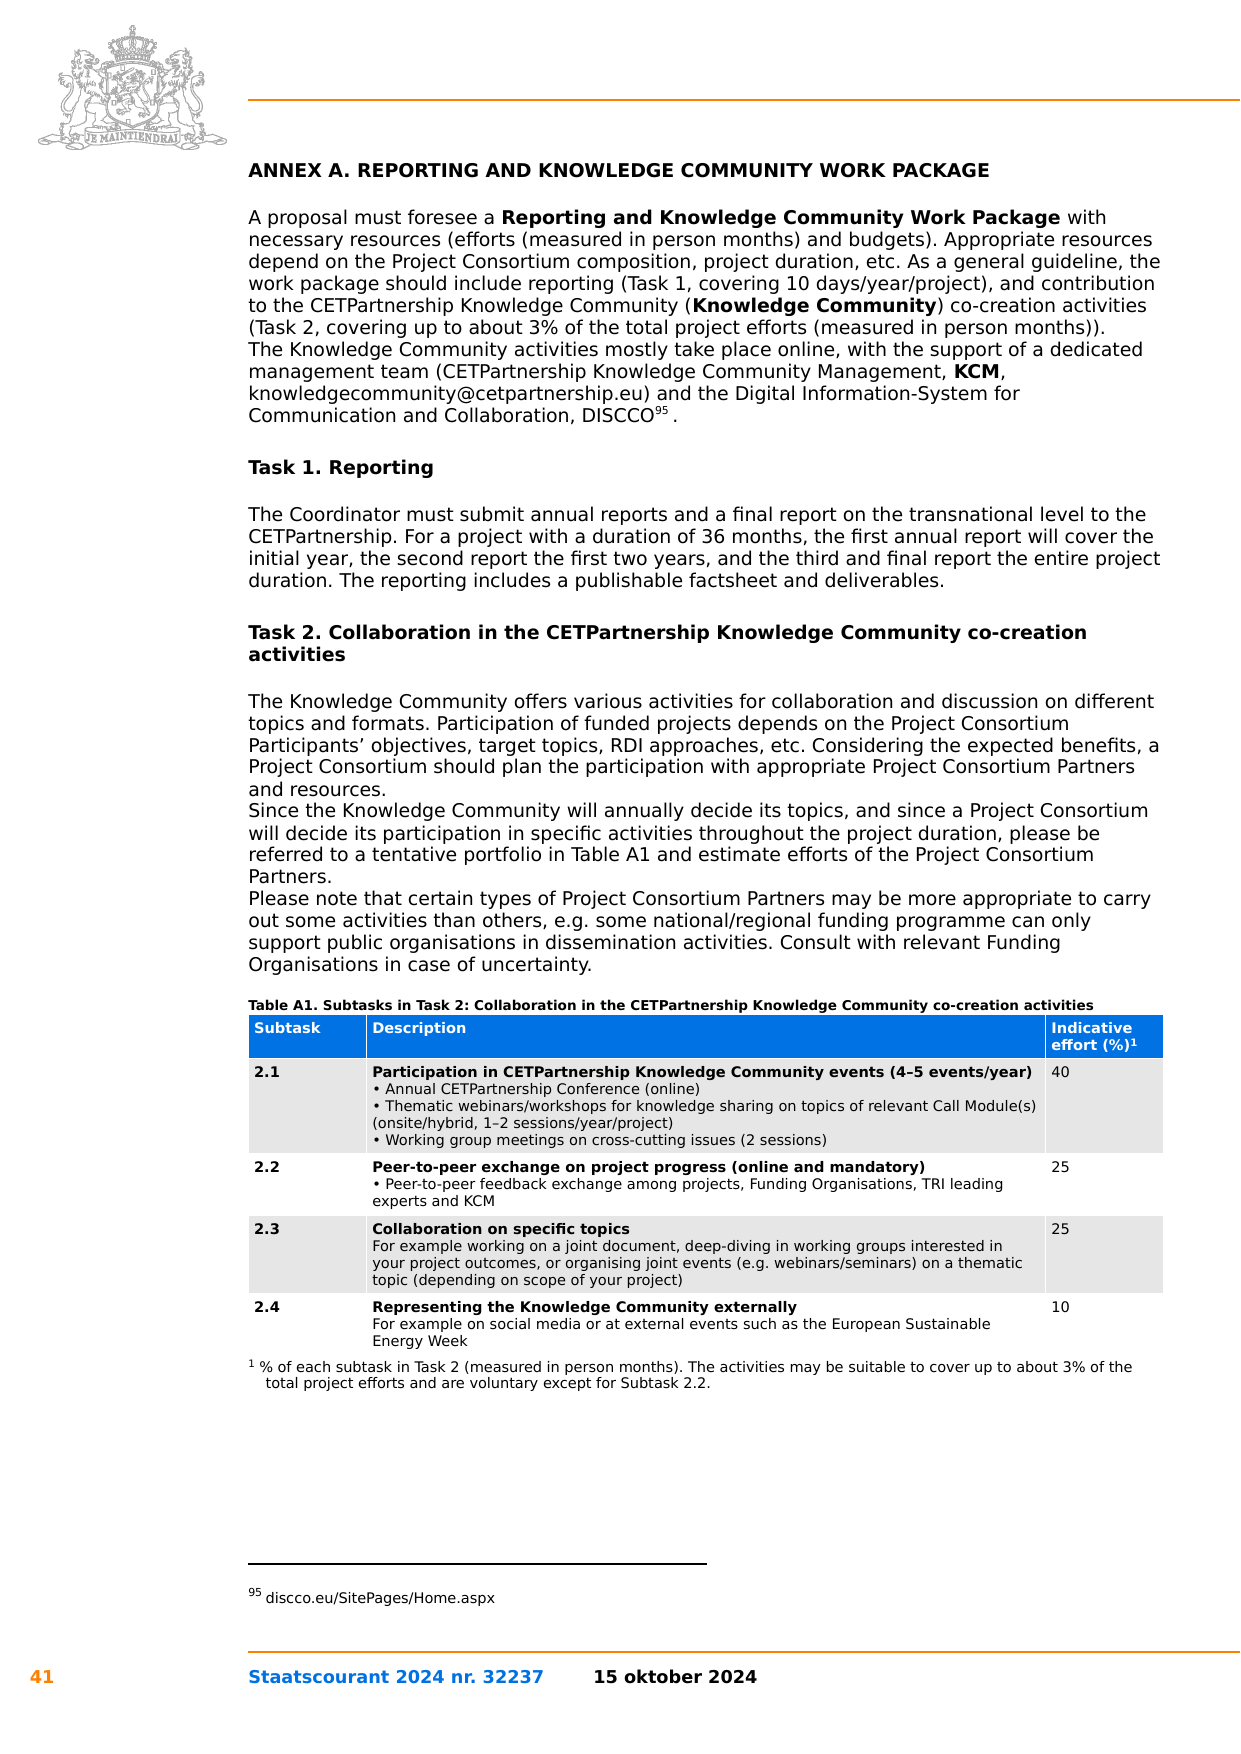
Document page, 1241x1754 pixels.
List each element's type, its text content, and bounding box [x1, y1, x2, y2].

text The Coordinator must submit annual reports and a final report on the transnational level to the CETPartnership. For a project with a duration of 36 months, the first annual report will cover the initial year, the second report the first two years, and the third and final report the entire project duration. The reporting includes a publishable factsheet and deliverables. [248, 504, 1163, 592]
table_cell Description [367, 1015, 1045, 1058]
table_cell 40 [1046, 1059, 1163, 1153]
text A proposal must foresee a Reporting and Knowledge Community Work Package with necessary resources (efforts (measured in person months) and budgets). Appropriate resources depend on the Project Consortium composition, project duration, etc. As a general guideline, the work package should include reporting (Task 1, covering 10 days/year/project), and contribution to the CETPartnership Knowledge Community (Knowledge Community) co-creation activities (Task 2, covering up to about 3% of the total project efforts (measured in person months)). [248, 207, 1163, 339]
table_cell Peer-to-peer exchange on project progress (online and mandatory) • Peer-to-peer feedback exchange among projects, Funding Organisations, TRI leading experts and KCM [367, 1155, 1045, 1215]
table_header Table A1. Subtasks in Task 2: Collaboration in the CETPartnership Knowledge Community co-creation activities [248, 998, 1163, 1014]
table_cell 2.3 [249, 1216, 366, 1293]
table_cell Indicative effort (%)1 [1046, 1015, 1163, 1058]
text discco.eu/SitePages/Home.aspx [248, 1586, 1163, 1608]
text Since the Knowledge Community will annually decide its topics, and since a Project Consortium will decide its participation in specific activities throughout the project duration, please be referred to a tentative portfolio in Table A1 and estimate efforts of the Project Consortium Partners. [248, 800, 1163, 888]
table_cell 2.2 [249, 1155, 366, 1215]
subtitle Task 2. Collaboration in the CETPartnership Knowledge Community co-creation activities [248, 622, 1163, 666]
table_cell Participation in CETPartnership Knowledge Community events (4–5 events/year) • Annual CETPartnership Conference (online) • Thematic webinars/workshops for knowledge sharing on topics of relevant Call Module(s) (onsite/hybrid, 1–2 sessions/year/project) • Working group meetings on cross-cutting issues (2 sessions) [367, 1059, 1045, 1153]
picture [38, 25, 227, 150]
table_cell Representing the Knowledge Community externally For example on social media or at external events such as the European Sustainable Energy Week [367, 1294, 1045, 1354]
subtitle Task 1. Reporting [248, 457, 1163, 479]
text Please note that certain types of Project Consortium Partners may be more appropriate to carry out some activities than others, e.g. some national/regional funding programme can only support public organisations in dissemination activities. Consult with relevant Funding Organisations in case of uncertainty. [248, 888, 1163, 976]
table_cell 1 % of each subtask in Task 2 (measured in person months). The activities may be suitable to cover up to about 3% of the total project efforts and are voluntary except for Subtask 2.2. [248, 1356, 1163, 1392]
text The Knowledge Community offers various activities for collaboration and discussion on different topics and formats. Participation of funded projects depends on the Project Consortium Participants’ objectives, target topics, RDI approaches, etc. Considering the expected benefits, a Project Consortium should plan the participation with appropriate Project Consortium Partners and resources. [248, 691, 1163, 800]
subtitle ANNEX A. REPORTING AND KNOWLEDGE COMMUNITY WORK PACKAGE [248, 160, 1163, 182]
table_cell Subtask [249, 1015, 366, 1058]
table_cell 25 [1046, 1216, 1163, 1293]
table_cell 10 [1046, 1294, 1163, 1354]
text The Knowledge Community activities mostly take place online, with the support of a dedicated management team (CETPartnership Knowledge Community Management, KCM, knowledgecommunity@cetpartnership.eu) and the Digital Information-System for Communication and Collaboration, DISCCO. [248, 339, 1163, 427]
table_cell Collaboration on specific topics For example working on a joint document, deep-diving in working groups interested in your project outcomes, or organising joint events (e.g. webinars/seminars) on a thematic topic (depending on scope of your project) [367, 1216, 1045, 1293]
table_cell 2.4 [249, 1294, 366, 1354]
table_cell 2.1 [249, 1059, 366, 1153]
table_cell 25 [1046, 1155, 1163, 1215]
